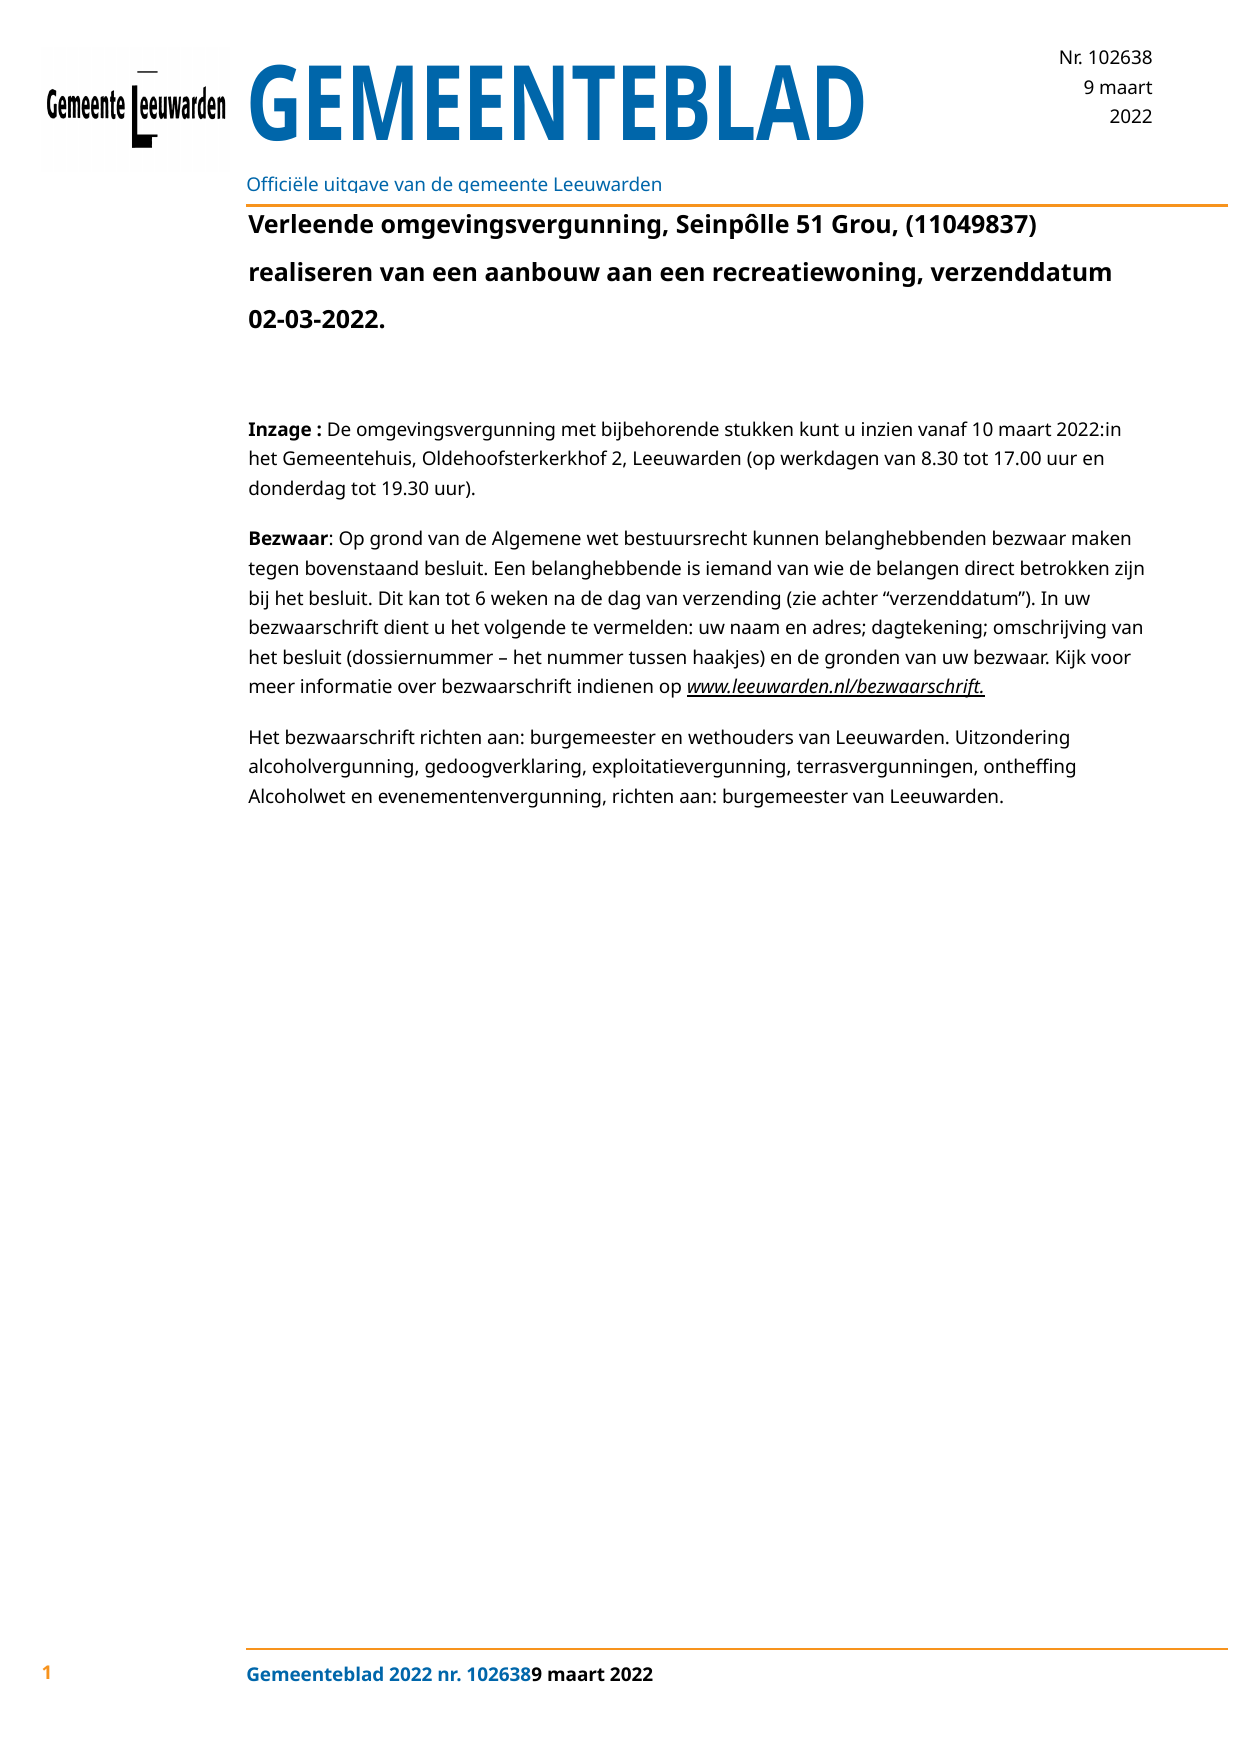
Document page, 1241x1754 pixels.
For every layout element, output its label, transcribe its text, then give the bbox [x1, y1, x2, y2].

text Inzage : De omgevingsvergunning met bijbehorende stukken kunt u inzien vanaf 10 maart 2022:in het Gemeentehuis, Oldehoofsterkerkhof 2, Leeuwarden (op werkdagen van 8.30 tot 17.00 uur en donderdag tot 19.30 uur). [248, 416, 1152, 501]
picture [41, 47, 231, 172]
text Bezwaar: Op grond van de Algemene wet bestuursrecht kunnen belanghebbenden bezwaar maken tegen bovenstaand besluit. Een belanghebbende is iemand van wie de belangen direct betrokken zijn bij het besluit. Dit kan tot 6 weken na de dag van verzending (zie achter “verzenddatum”). In uw bezwaarschrift dient u het volgende te vermelden: uw naam en adres; dagtekening; omschrijving van het besluit (dossiernummer – het nummer tussen haakjes) en de gronden van uw bezwaar. Kijk voor meer informatie over bezwaarschrift indienen op www.leeuwarden.nl/bezwaarschrift. [248, 526, 1152, 699]
text Het bezwaarschrift richten aan: burgemeester en wethouders van Leeuwarden. Uitzondering alcoholvergunning, gedoogverklaring, exploitatievergunning, terrasvergunningen, ontheffing Alcoholwet en evenementenvergunning, richten aan: burgemeester van Leeuwarden. [248, 724, 1152, 809]
text Verleende omgevingsvergunning, Seinpôlle 51 Grou, (11049837) realiseren van een aanbouw aan een recreatiewoning, verzenddatum 02-03-2022. [248, 207, 1152, 336]
